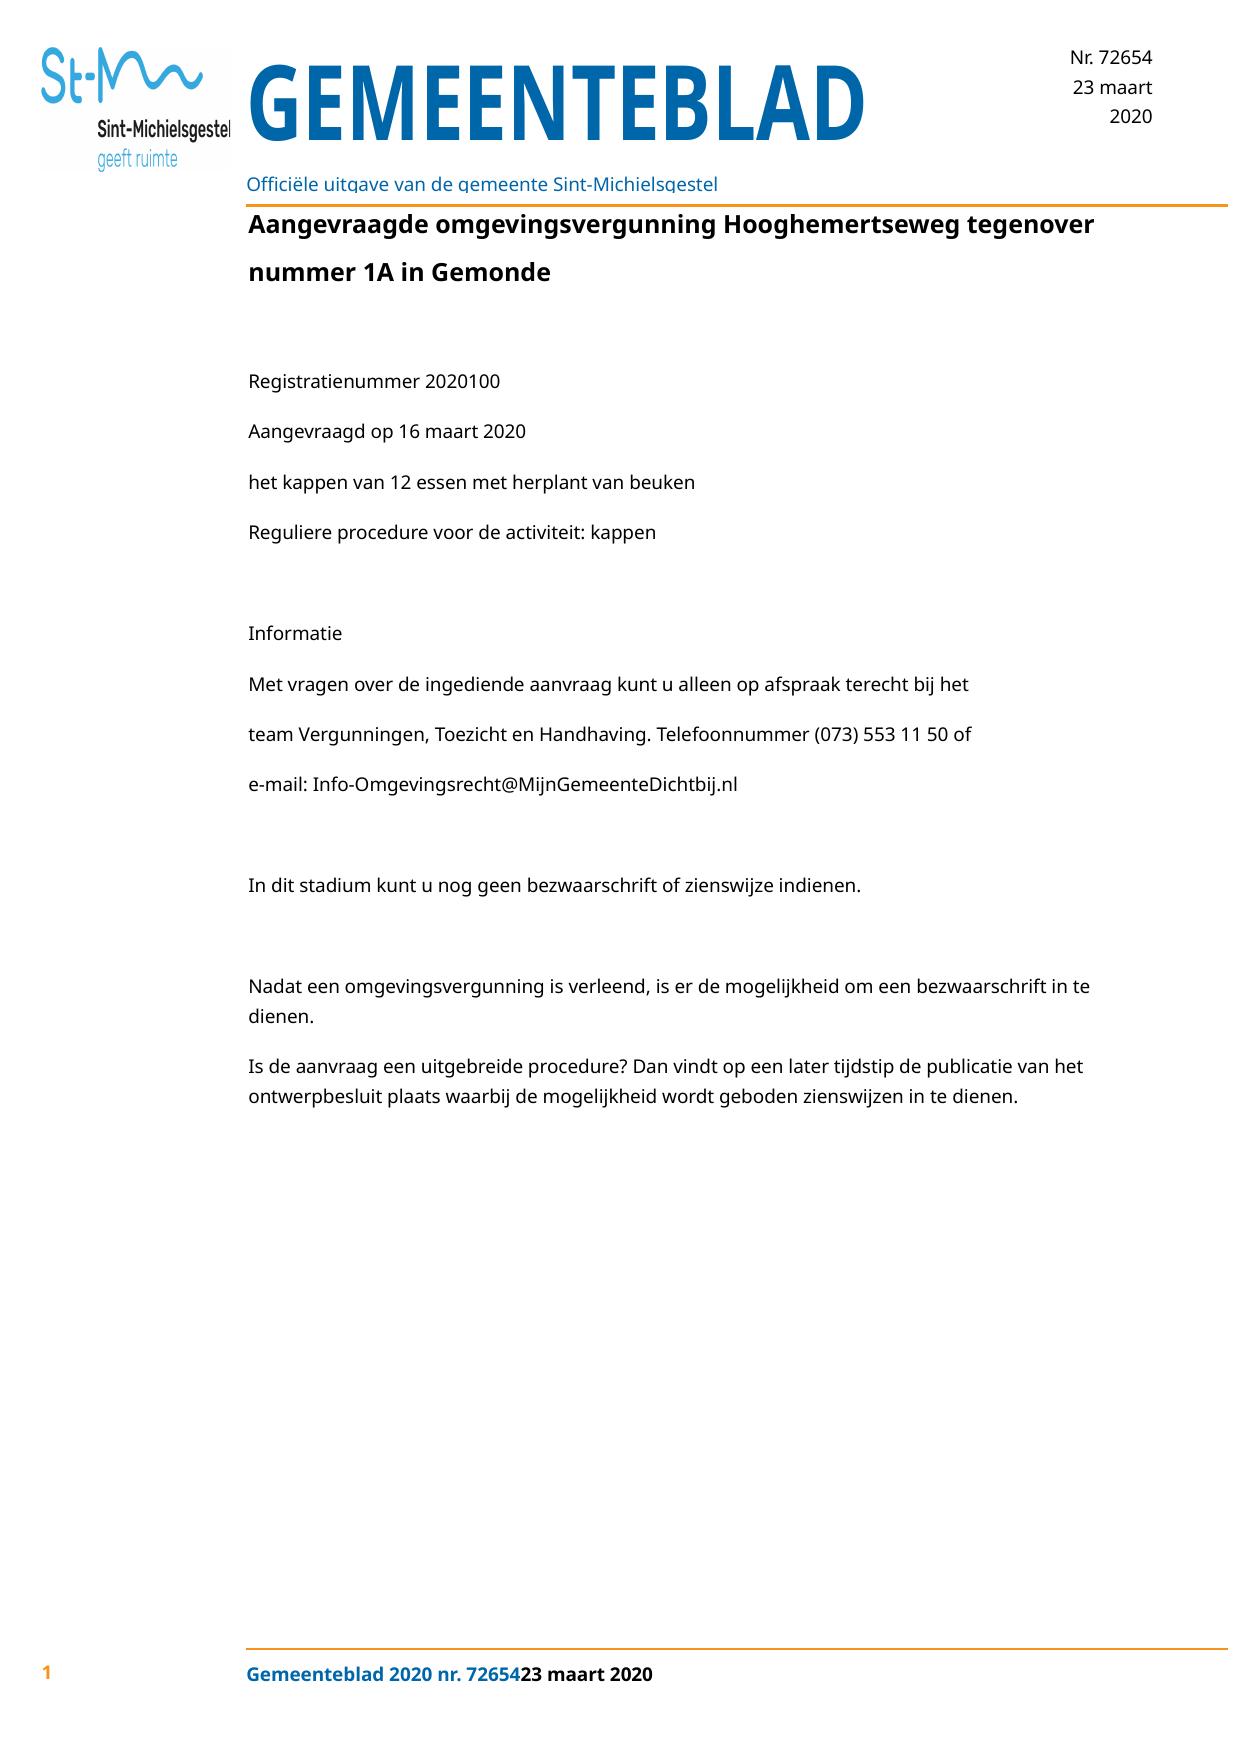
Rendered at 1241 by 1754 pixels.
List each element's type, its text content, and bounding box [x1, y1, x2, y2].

text Aangevraagd op 16 maart 2020 [248, 419, 1152, 444]
picture [41, 47, 231, 172]
text Registratienummer 2020100 [248, 368, 1152, 394]
text In dit stadium kunt u nog geen bezwaarschrift of zienswijze indienen. [248, 872, 1152, 898]
text Nadat een omgevingsvergunning is verleend, is er de mogelijkheid om een bezwaarschrift in te dienen. [248, 973, 1152, 1029]
text team Vergunningen, Toezicht en Handhaving. Telefoonnummer (073) 553 11 50 of [248, 721, 1152, 747]
text het kappen van 12 essen met herplant van beuken [248, 469, 1152, 495]
text Is de aanvraag een uitgebreide procedure? Dan vindt op een later tijdstip de publicatie van het ontwerpbesluit plaats waarbij de mogelijkheid wordt geboden zienswijzen in te dienen. [248, 1053, 1152, 1109]
text Met vragen over de ingediende aanvraag kunt u alleen op afspraak terecht bij het [248, 671, 1152, 697]
text Aangevraagde omgevingsvergunning Hooghemertseweg tegenover nummer 1A in Gemonde [248, 207, 1152, 288]
text Reguliere procedure voor de activiteit: kappen [248, 519, 1152, 545]
text Informatie [248, 620, 1152, 646]
text e-mail: Info-Omgevingsrecht@MijnGemeenteDichtbij.nl [248, 772, 1152, 797]
